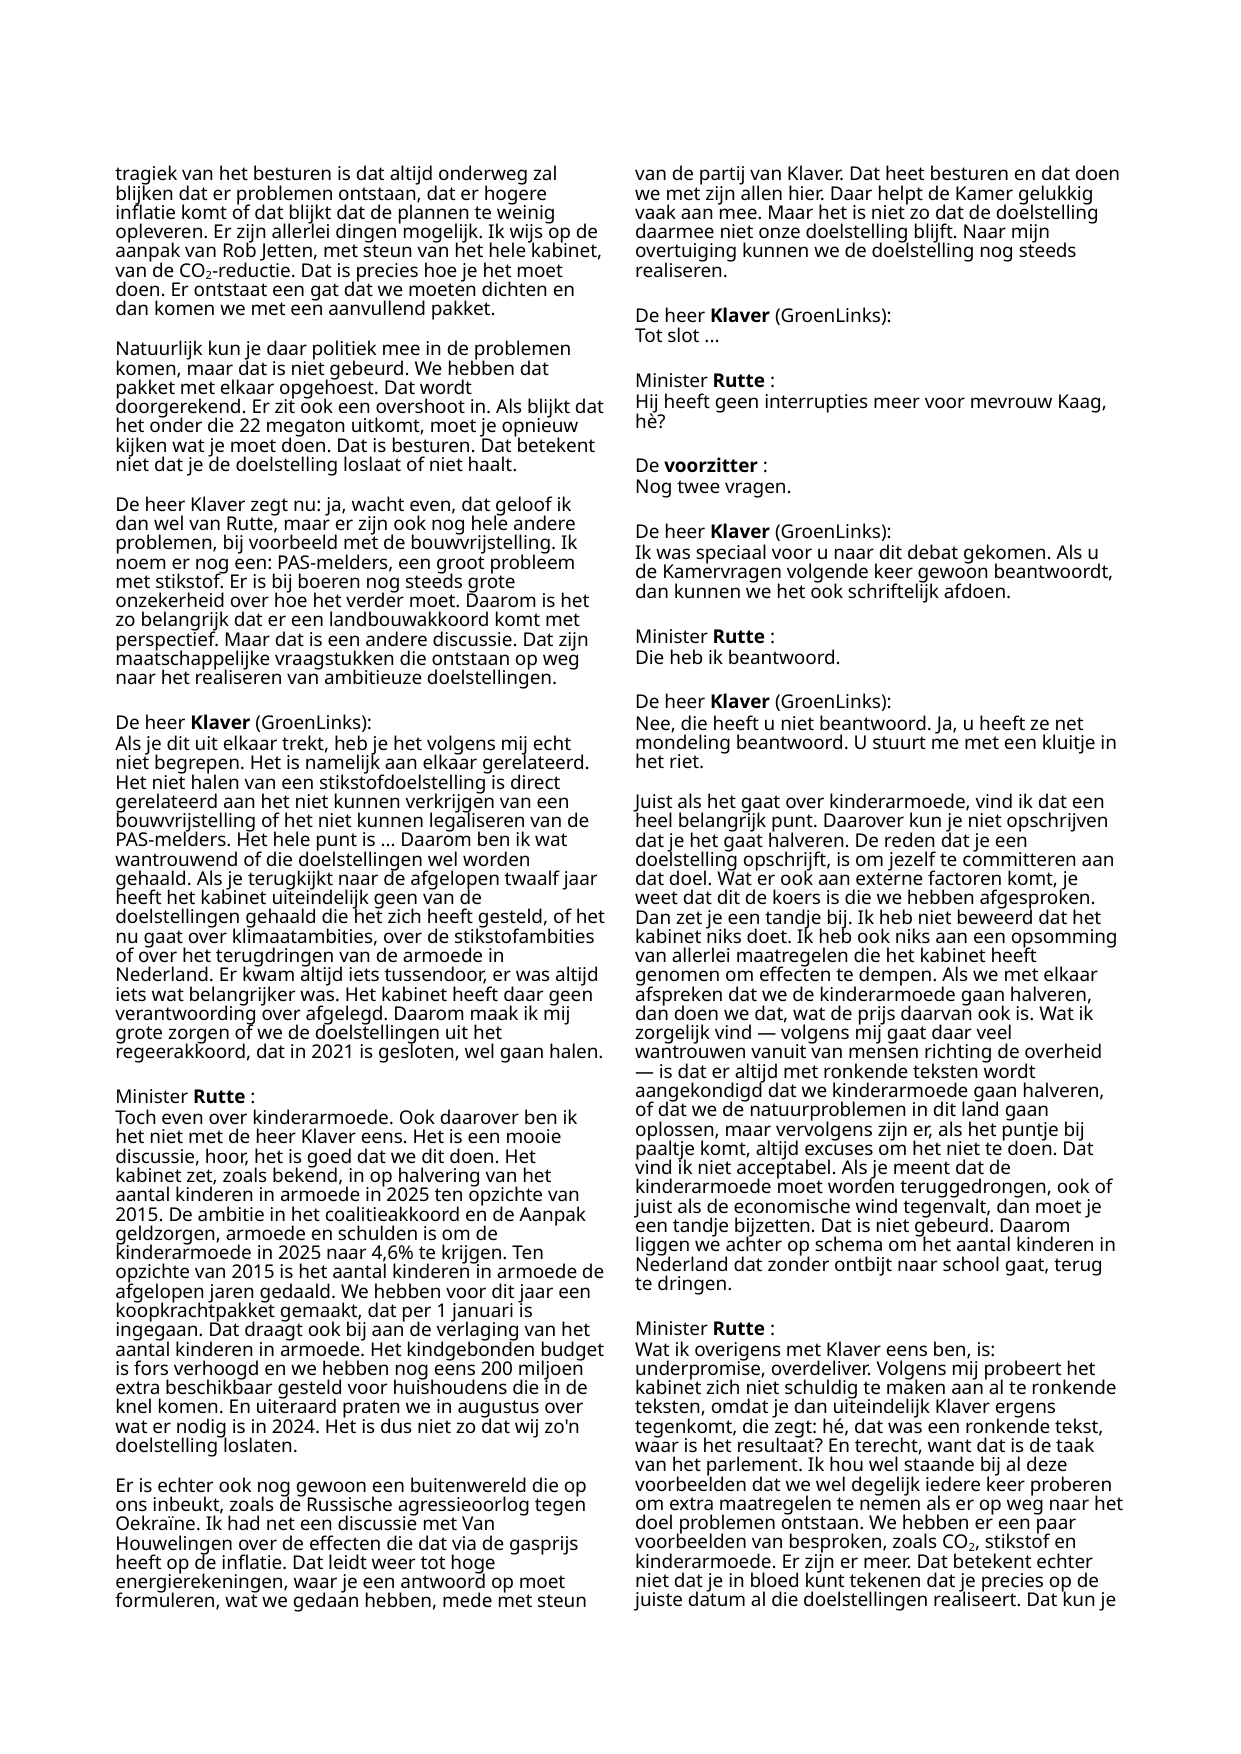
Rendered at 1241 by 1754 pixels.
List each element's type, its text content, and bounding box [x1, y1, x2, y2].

text De heer Klaver (GroenLinks): [635, 302, 1125, 327]
text Ik was speciaal voor u naar dit debat gekomen. Als u de Kamervragen volgende keer gewoon beantwoordt, dan kunnen we het ook schriftelijk afdoen. [635, 544, 1125, 602]
text Toch even over kinderarmoede. Ook daarover ben ik het niet met de heer Klaver eens. Het is een mooie discussie, hoor, het is goed dat we dit doen. Het kabinet zet, zoals bekend, in op halvering van het aantal kinderen in armoede in 2025 ten opzichte van 2015. De ambitie in het coalitieakkoord en de Aanpak geldzorgen, armoede en schulden is om de kinderarmoede in 2025 naar 4,6% te krijgen. Ten opzichte van 2015 is het aantal kinderen in armoede de afgelopen jaren gedaald. We hebben voor dit jaar een koopkrachtpakket gemaakt, dat per 1 januari is ingegaan. Dat draagt ook bij aan de verlaging van het aantal kinderen in armoede. Het kindgebonden budget is fors verhoogd en we hebben nog eens 200 miljoen extra beschikbaar gesteld voor huishoudens die in de knel komen. En uiteraard praten we in augustus over wat er nodig is in 2024. Het is dus niet zo dat wij zo'n doelstelling loslaten. [115, 1109, 605, 1456]
text Minister Rutte : [635, 623, 1125, 649]
text Nog twee vragen. [635, 478, 1125, 498]
text Tot slot ... [635, 327, 1125, 347]
text Minister Rutte : [115, 1083, 605, 1109]
text De voorzitter : [635, 453, 1125, 478]
text van de partij van Klaver. Dat heet besturen en dat doen we met zijn allen hier. Daar helpt de Kamer gelukkig vaak aan mee. Maar het is niet zo dat de doelstelling daarmee niet onze doelstelling blijft. Naar mijn overtuiging kunnen we de doelstelling nog steeds realiseren. [635, 165, 1125, 281]
text Natuurlijk kun je daar politiek mee in de problemen komen, maar dat is niet gebeurd. We hebben dat pakket met elkaar opgehoest. Dat wordt doorgerekend. Er zit ook een overshoot in. Als blijkt dat het onder die 22 megaton uitkomt, moet je opnieuw kijken wat je moet doen. Dat is besturen. Dat betekent niet dat je de doelstelling loslaat of niet haalt. [115, 340, 605, 475]
text Die heb ik beantwoord. [635, 649, 1125, 668]
text Er is echter ook nog gewoon een buitenwereld die op ons inbeukt, zoals de Russische agressieoorlog tegen Oekraïne. Ik had net een discussie met Van Houwelingen over de effecten die dat via de gasprijs heeft op de inflatie. Dat leidt weer tot hoge energierekeningen, waar je een antwoord op moet formuleren, wat we gedaan hebben, mede met steun [115, 1477, 605, 1612]
text Als je dit uit elkaar trekt, heb je het volgens mij echt niet begrepen. Het is namelijk aan elkaar gerelateerd. Het niet halen van een stikstofdoelstelling is direct gerelateerd aan het niet kunnen verkrijgen van een bouwvrijstelling of het niet kunnen legaliseren van de PAS-melders. Het hele punt is … Daarom ben ik wat wantrouwend of die doelstellingen wel worden gehaald. Als je terugkijkt naar de afgelopen twaalf jaar heeft het kabinet uiteindelijk geen van de doelstellingen gehaald die het zich heeft gesteld, of het nu gaat over klimaatambities, over de stikstofambities of over het terugdringen van de armoede in Nederland. Er kwam altijd iets tussendoor, er was altijd iets wat belangrijker was. Het kabinet heeft daar geen verantwoording over afgelegd. Daarom maak ik mij grote zorgen of we de doelstellingen uit het regeerakkoord, dat in 2021 is gesloten, wel gaan halen. [115, 735, 605, 1063]
text De heer Klaver (GroenLinks): [635, 518, 1125, 544]
text Minister Rutte : [635, 368, 1125, 393]
text Minister Rutte : [635, 1315, 1125, 1341]
text Hij heeft geen interrupties meer voor mevrouw Kaag, hè? [635, 393, 1125, 432]
text Nee, die heeft u niet beantwoord. Ja, u heeft ze net mondeling beantwoord. U stuurt me met een kluitje in het riet. [635, 714, 1125, 772]
text tragiek van het besturen is dat altijd onderweg zal blijken dat er problemen ontstaan, dat er hogere inflatie komt of dat blijkt dat de plannen te weinig opleveren. Er zijn allerlei dingen mogelijk. Ik wijs op de aanpak van Rob Jetten, met steun van het hele kabinet, van de CO2-reductie. Dat is precies hoe je het moet doen. Er ontstaat een gat dat we moeten dichten en dan komen we met een aanvullend pakket. [115, 165, 605, 319]
text De heer Klaver zegt nu: ja, wacht even, dat geloof ik dan wel van Rutte, maar er zijn ook nog hele andere problemen, bij voorbeeld met de bouwvrijstelling. Ik noem er nog een: PAS-melders, een groot probleem met stikstof. Er is bij boeren nog steeds grote onzekerheid over hoe het verder moet. Daarom is het zo belangrijk dat er een landbouwakkoord komt met perspectief. Maar dat is een andere discussie. Dat zijn maatschappelijke vraagstukken die ontstaan op weg naar het realiseren van ambitieuze doelstellingen. [115, 496, 605, 688]
text De heer Klaver (GroenLinks): [635, 689, 1125, 714]
text De heer Klaver (GroenLinks): [115, 709, 605, 735]
text Juist als het gaat over kinderarmoede, vind ik dat een heel belangrijk punt. Daarover kun je niet opschrijven dat je het gaat halveren. De reden dat je een doelstelling opschrijft, is om jezelf te committeren aan dat doel. Wat er ook aan externe factoren komt, je weet dat dit de koers is die we hebben afgesproken. Dan zet je een tandje bij. Ik heb niet beweerd dat het kabinet niks doet. Ik heb ook niks aan een opsomming van allerlei maatregelen die het kabinet heeft genomen om effecten te dempen. Als we met elkaar afspreken dat we de kinderarmoede gaan halveren, dan doen we dat, wat de prijs daarvan ook is. Wat ik zorgelijk vind — volgens mij gaat daar veel wantrouwen vanuit van mensen richting de overheid — is dat er altijd met ronkende teksten wordt aangekondigd dat we kinderarmoede gaan halveren, of dat we de natuurproblemen in dit land gaan oplossen, maar vervolgens zijn er, als het puntje bij paaltje komt, altijd excuses om het niet te doen. Dat vind ik niet acceptabel. Als je meent dat de kinderarmoede moet worden teruggedrongen, ook of juist als de economische wind tegenvalt, dan moet je een tandje bijzetten. Dat is niet gebeurd. Daarom liggen we achter op schema om het aantal kinderen in Nederland dat zonder ontbijt naar school gaat, terug te dringen. [635, 793, 1125, 1294]
text Wat ik overigens met Klaver eens ben, is: underpromise, overdeliver. Volgens mij probeert het kabinet zich niet schuldig te maken aan al te ronkende teksten, omdat je dan uiteindelijk Klaver ergens tegenkomt, die zegt: hé, dat was een ronkende tekst, waar is het resultaat? En terecht, want dat is de taak van het parlement. Ik hou wel staande bij al deze voorbeelden dat we wel degelijk iedere keer proberen om extra maatregelen te nemen als er op weg naar het doel problemen ontstaan. We hebben er een paar voorbeelden van besproken, zoals CO2, stikstof en kinderarmoede. Er zijn er meer. Dat betekent echter niet dat je in bloed kunt tekenen dat je precies op de juiste datum al die doelstellingen realiseert. Dat kun je [635, 1341, 1125, 1610]
